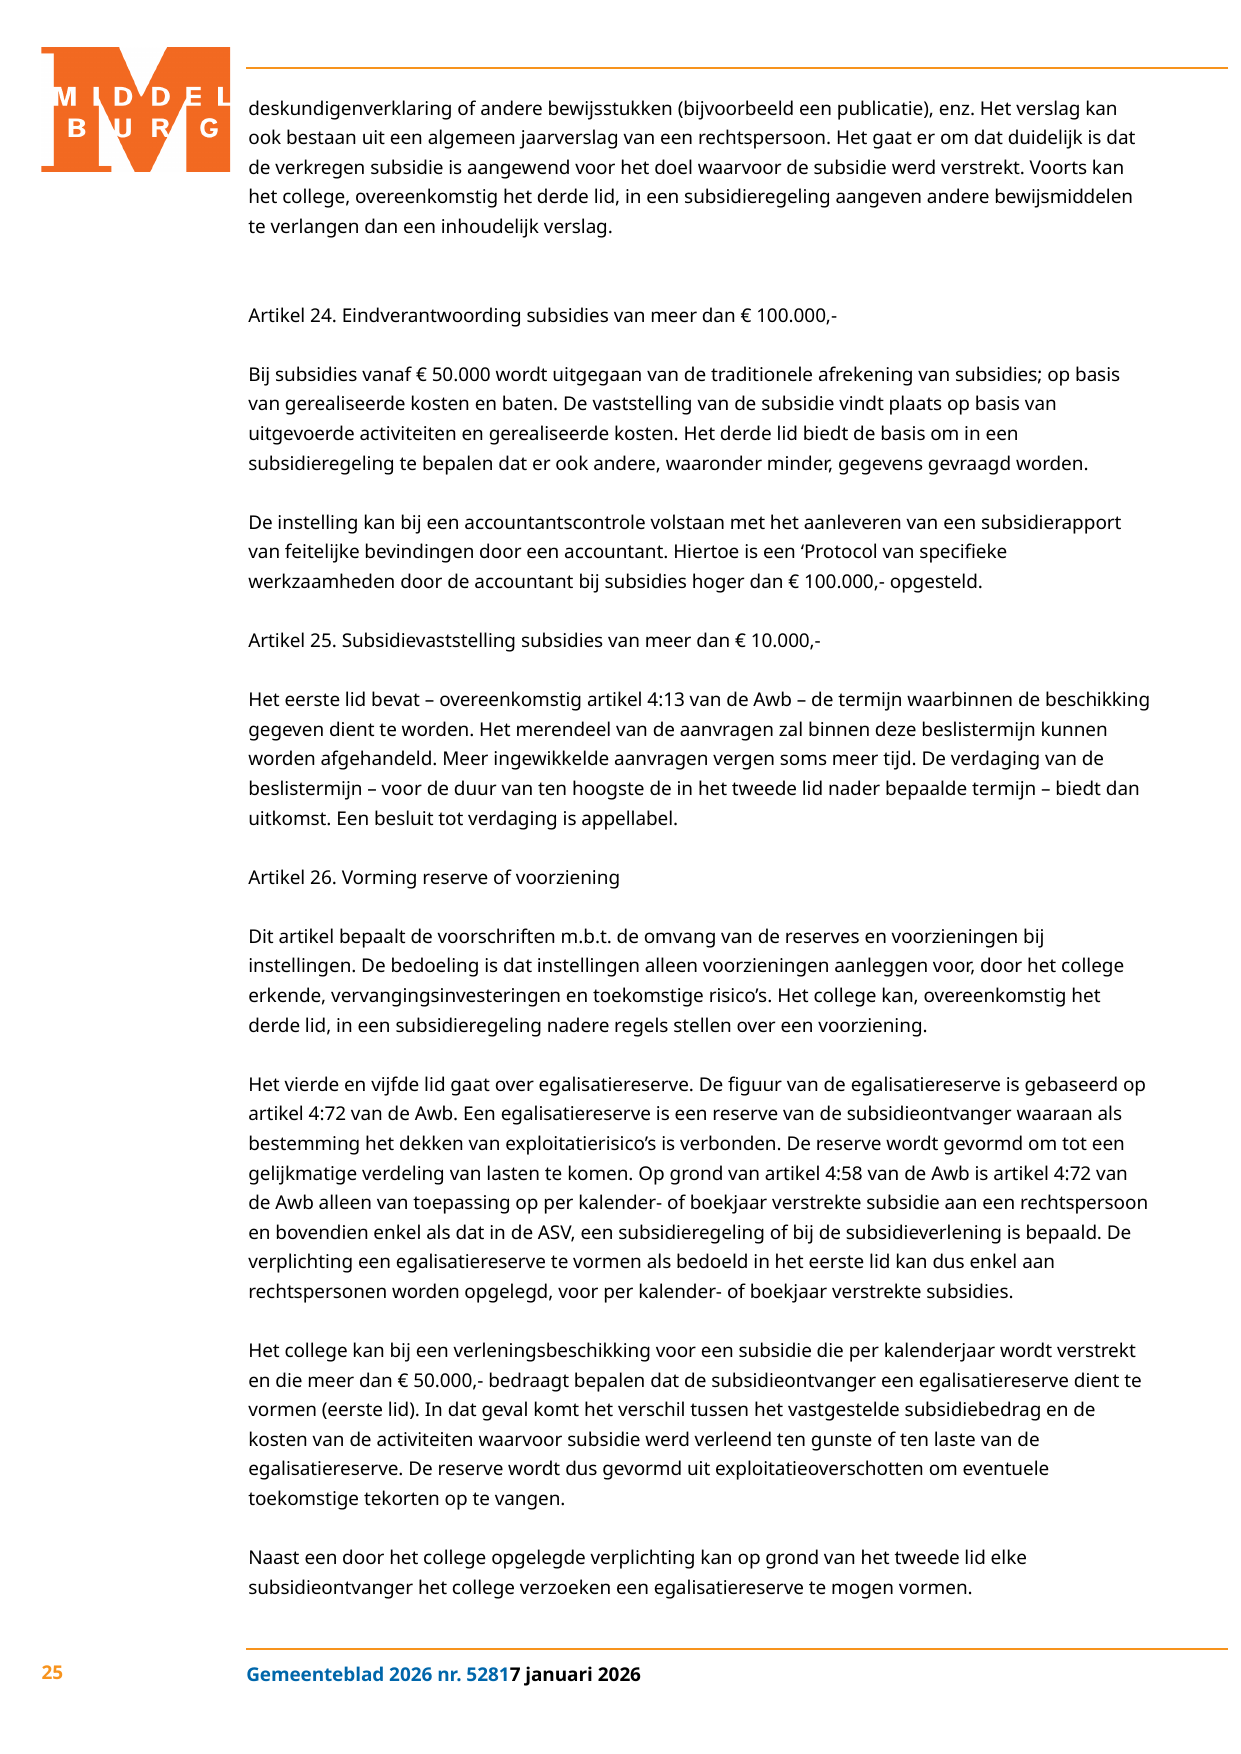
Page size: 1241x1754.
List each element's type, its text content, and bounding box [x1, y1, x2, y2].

text Dit artikel bepaalt de voorschriften m.b.t. de omvang van de reserves en voorzieningen bij instellingen. De bedoeling is dat instellingen alleen voorzieningen aanleggen voor, door het college erkende, vervangingsinvesteringen en toekomstige risico’s. Het college kan, overeenkomstig het derde lid, in een subsidieregeling nadere regels stellen over een voorziening. [248, 923, 1152, 1038]
text De instelling kan bij een accountantscontrole volstaan met het aanleveren van een subsidierapport van feitelijke bevindingen door een accountant. Hiertoe is een ‘Protocol van specifieke werkzaamheden door de accountant bij subsidies hoger dan € 100.000,- opgesteld. [248, 509, 1152, 594]
text Artikel 24. Eindverantwoording subsidies van meer dan € 100.000,- [248, 302, 1152, 328]
text Artikel 26. Vorming reserve of voorziening [248, 864, 1152, 890]
text Het vierde en vijfde lid gaat over egalisatiereserve. De figuur van de egalisatiereserve is gebaseerd op artikel 4:72 van de Awb. Een egalisatiereserve is een reserve van de subsidieontvanger waaraan als bestemming het dekken van exploitatierisico’s is verbonden. De reserve wordt gevormd om tot een gelijkmatige verdeling van lasten te komen. Op grond van artikel 4:58 van de Awb is artikel 4:72 van de Awb alleen van toepassing op per kalender- of boekjaar verstrekte subsidie aan een rechtspersoon en bovendien enkel als dat in de ASV, een subsidieregeling of bij de subsidieverlening is bepaald. De verplichting een egalisatiereserve te vormen als bedoeld in het eerste lid kan dus enkel aan rechtspersonen worden opgelegd, voor per kalender- of boekjaar verstrekte subsidies. [248, 1071, 1152, 1304]
text Naast een door het college opgelegde verplichting kan op grond van het tweede lid elke subsidieontvanger het college verzoeken een egalisatiereserve te mogen vormen. [248, 1544, 1152, 1600]
text Artikel 25. Subsidievaststelling subsidies van meer dan € 10.000,- [248, 627, 1152, 653]
text Bij subsidies vanaf € 50.000 wordt uitgegaan van de traditionele afrekening van subsidies; op basis van gerealiseerde kosten en baten. De vaststelling van de subsidie vindt plaats op basis van uitgevoerde activiteiten en gerealiseerde kosten. Het derde lid biedt de basis om in een subsidieregeling te bepalen dat er ook andere, waaronder minder, gegevens gevraagd worden. [248, 361, 1152, 476]
text deskundigenverklaring of andere bewijsstukken (bijvoorbeeld een publicatie), enz. Het verslag kan ook bestaan uit een algemeen jaarverslag van een rechtspersoon. Het gaat er om dat duidelijk is dat de verkregen subsidie is aangewend voor het doel waarvoor de subsidie werd verstrekt. Voorts kan het college, overeenkomstig het derde lid, in een subsidieregeling aangeven andere bewijsmiddelen te verlangen dan een inhoudelijk verslag. [248, 95, 1152, 239]
picture [41, 47, 231, 172]
text Het eerste lid bevat – overeenkomstig artikel 4:13 van de Awb – de termijn waarbinnen de beschikking gegeven dient te worden. Het merendeel van de aanvragen zal binnen deze beslistermijn kunnen worden afgehandeld. Meer ingewikkelde aanvragen vergen soms meer tijd. De verdaging van de beslistermijn – voor de duur van ten hoogste de in het tweede lid nader bepaalde termijn – biedt dan uitkomst. Een besluit tot verdaging is appellabel. [248, 686, 1152, 831]
text Het college kan bij een verleningsbeschikking voor een subsidie die per kalenderjaar wordt verstrekt en die meer dan € 50.000,- bedraagt bepalen dat de subsidieontvanger een egalisatiereserve dient te vormen (eerste lid). In dat geval komt het verschil tussen het vastgestelde subsidiebedrag en de kosten van de activiteiten waarvoor subsidie werd verleend ten gunste of ten laste van de egalisatiereserve. De reserve wordt dus gevormd uit exploitatieoverschotten om eventuele toekomstige tekorten op te vangen. [248, 1337, 1152, 1511]
